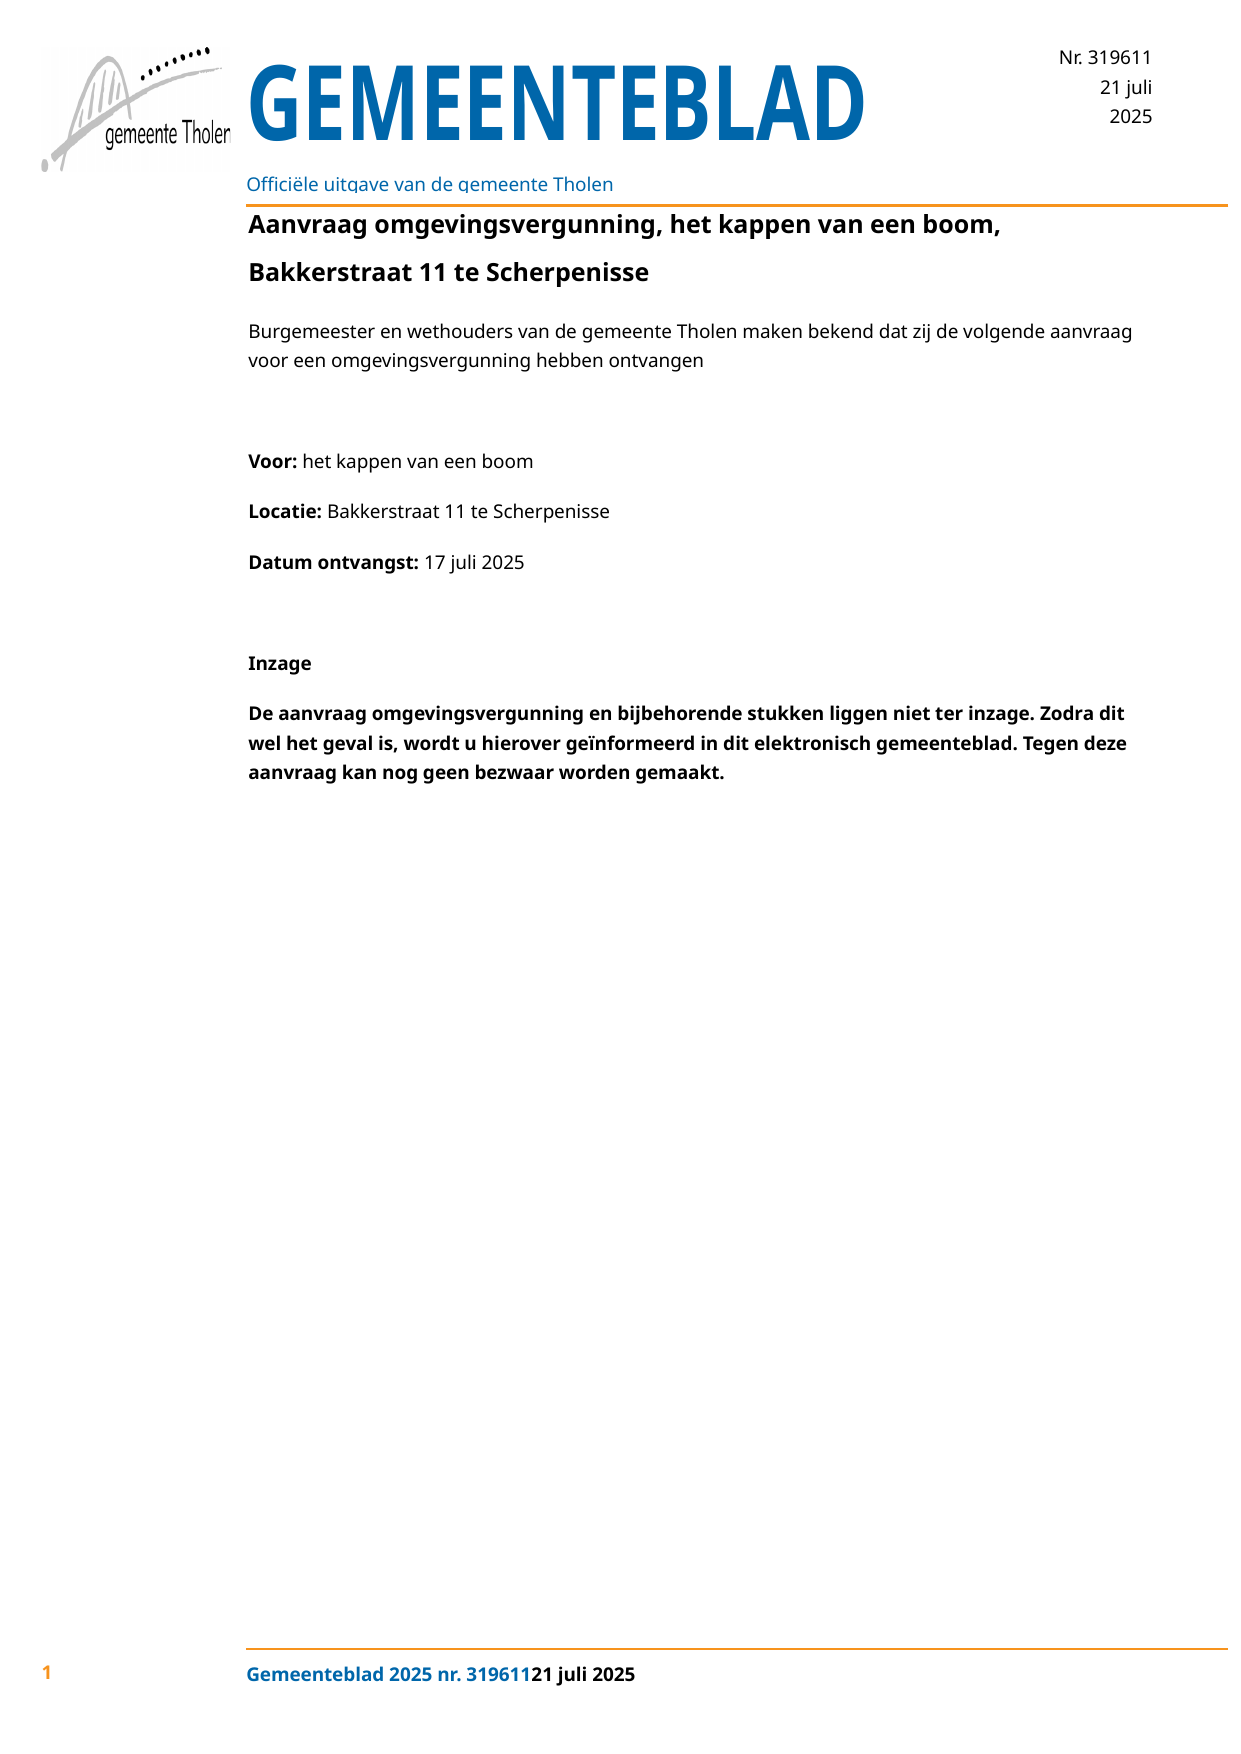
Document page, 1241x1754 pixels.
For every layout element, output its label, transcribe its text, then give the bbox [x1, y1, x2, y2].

picture [41, 47, 231, 172]
text Voor: het kappen van een boom [248, 448, 1152, 474]
text Datum ontvangst: 17 juli 2025 [248, 549, 1152, 575]
text Locatie: Bakkerstraat 11 te Scherpenisse [248, 499, 1152, 524]
text De aanvraag omgevingsvergunning en bijbehorende stukken liggen niet ter inzage. Zodra dit wel het geval is, wordt u hierover geïnformeerd in dit elektronisch gemeenteblad. Tegen deze aanvraag kan nog geen bezwaar worden gemaakt. [248, 700, 1152, 785]
text Burgemeester en wethouders van de gemeente Tholen maken bekend dat zij de volgende aanvraag voor een omgevingsvergunning hebben ontvangen [248, 318, 1152, 373]
text Aanvraag omgevingsvergunning, het kappen van een boom, Bakkerstraat 11 te Scherpenisse [248, 207, 1152, 288]
text Inzage [248, 650, 1152, 676]
